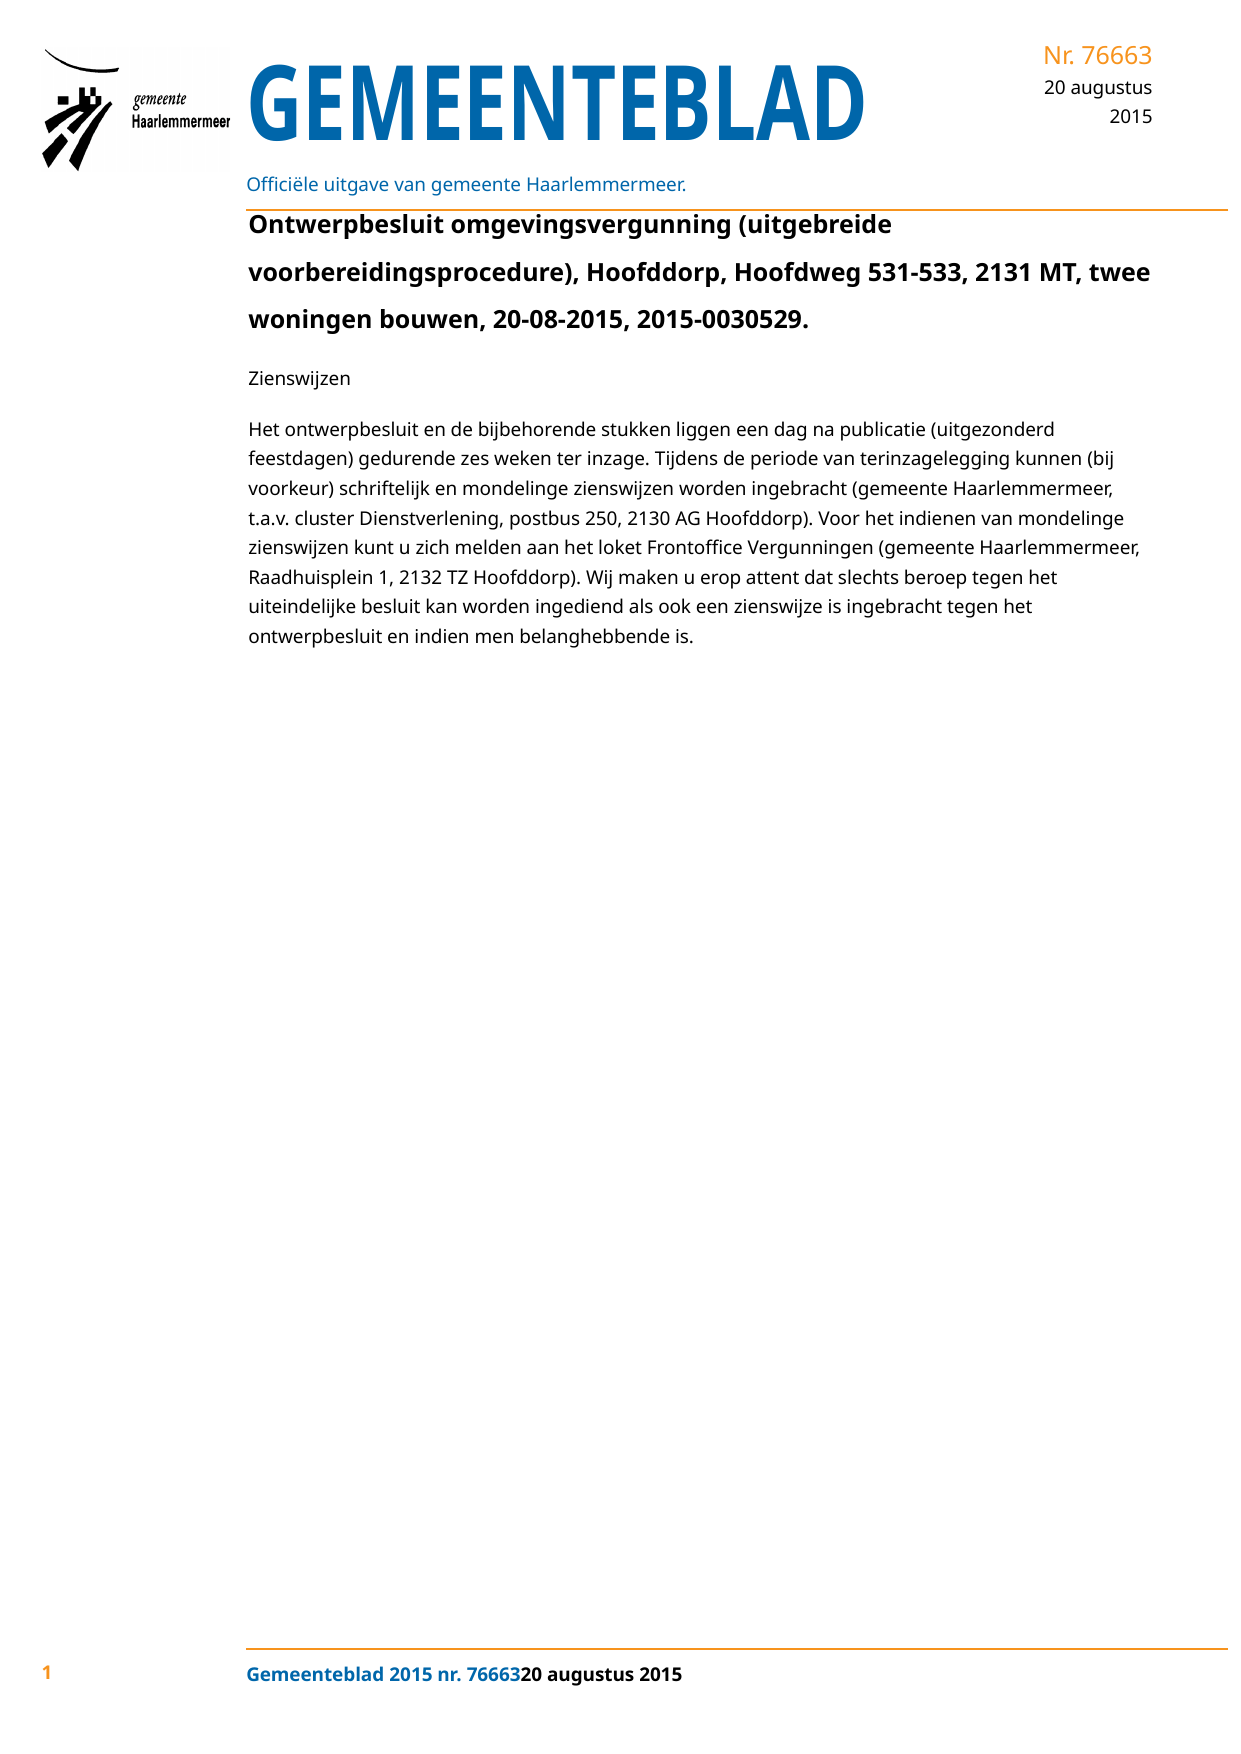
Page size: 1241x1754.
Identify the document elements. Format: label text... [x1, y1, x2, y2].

picture [41, 47, 231, 172]
text Zienswijzen [248, 366, 1152, 391]
text Ontwerpbesluit omgevingsvergunning (uitgebreide voorbereidingsprocedure), Hoofddorp, Hoofdweg 531-533, 2131 MT, twee woningen bouwen, 20-08-2015, 2015-0030529. [248, 211, 1152, 336]
text Het ontwerpbesluit en de bijbehorende stukken liggen een dag na publicatie (uitgezonderd feestdagen) gedurende zes weken ter inzage. Tijdens de periode van terinzagelegging kunnen (bij voorkeur) schriftelijk en mondelinge zienswijzen worden ingebracht (gemeente Haarlemmermeer, t.a.v. cluster Dienstverlening, postbus 250, 2130 AG Hoofddorp). Voor het indienen van mondelinge zienswijzen kunt u zich melden aan het loket Frontoffice Vergunningen (gemeente Haarlemmermeer, Raadhuisplein 1, 2132 TZ Hoofddorp). Wij maken u erop attent dat slechts beroep tegen het uiteindelijke besluit kan worden ingediend als ook een zienswijze is ingebracht tegen het ontwerpbesluit en indien men belanghebbende is. [248, 416, 1152, 649]
